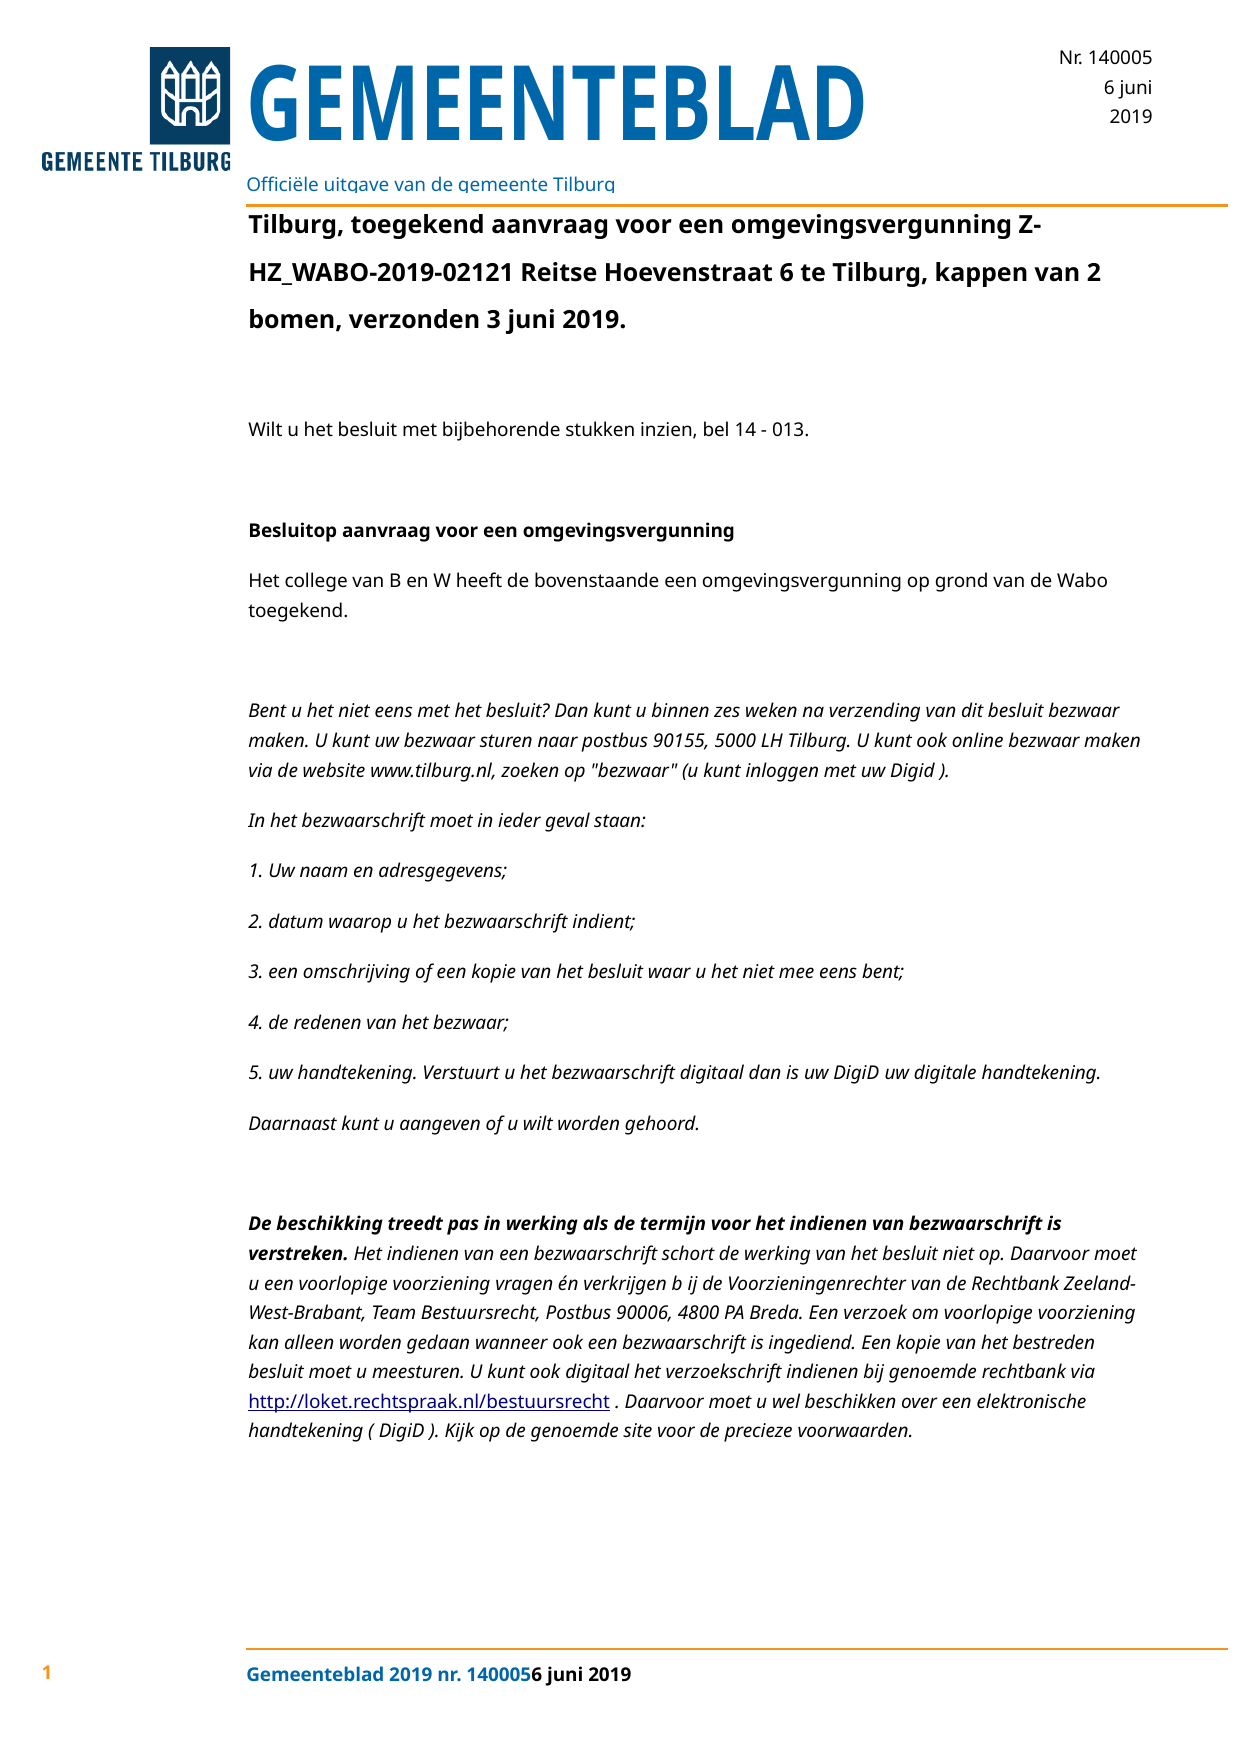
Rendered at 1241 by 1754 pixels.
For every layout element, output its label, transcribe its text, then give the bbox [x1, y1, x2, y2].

text 3. een omschrijving of een kopie van het besluit waar u het niet mee eens bent; [248, 958, 1152, 984]
picture [41, 47, 231, 172]
text 4. de redenen van het bezwaar; [248, 1009, 1152, 1034]
text Bent u het niet eens met het besluit? Dan kunt u binnen zes weken na verzending van dit besluit bezwaar maken. U kunt uw bezwaar sturen naar postbus 90155, 5000 LH Tilburg. U kunt ook online bezwaar maken via de website www.tilburg.nl, zoeken op "bezwaar" (u kunt inloggen met uw Digid ). [248, 698, 1152, 782]
text Wilt u het besluit met bijbehorende stukken inzien, bel 14 - 013. [248, 416, 1152, 442]
text Tilburg, toegekend aanvraag voor een omgevingsvergunning Z-HZ_WABO-2019-02121 Reitse Hoevenstraat 6 te Tilburg, kappen van 2 bomen, verzonden 3 juni 2019. [248, 207, 1152, 336]
text In het bezwaarschrift moet in ieder geval staan: [248, 807, 1152, 833]
text De beschikking treedt pas in werking als de termijn voor het indienen van bezwaarschrift is verstreken. Het indienen van een bezwaarschrift schort de werking van het besluit niet op. Daarvoor moet u een voorlopige voorziening vragen én verkrijgen b ij de Voorzieningenrechter van de Rechtbank Zeeland-West-Brabant, Team Bestuursrecht, Postbus 90006, 4800 PA Breda. Een verzoek om voorlopige voorziening kan alleen worden gedaan wanneer ook een bezwaarschrift is ingediend. Een kopie van het bestreden besluit moet u meesturen. U kunt ook digitaal het verzoekschrift indienen bij genoemde rechtbank via http://loket.rechtspraak.nl/bestuursrecht . Daarvoor moet u wel beschikken over een elektronische handtekening ( DigiD ). Kijk op de genoemde site voor de precieze voorwaarden. [248, 1211, 1152, 1443]
text 5. uw handtekening. Verstuurt u het bezwaarschrift digitaal dan is uw DigiD uw digitale handtekening. [248, 1059, 1152, 1085]
text 1. Uw naam en adresgegevens; [248, 858, 1152, 883]
text Het college van B en W heeft de bovenstaande een omgevingsvergunning op grond van de Wabo toegekend. [248, 567, 1152, 622]
text Daarnaast kunt u aangeven of u wilt worden gehoord. [248, 1110, 1152, 1135]
text Besluitop aanvraag voor een omgevingsvergunning [248, 517, 1152, 542]
text 2. datum waarop u het bezwaarschrift indient; [248, 908, 1152, 934]
